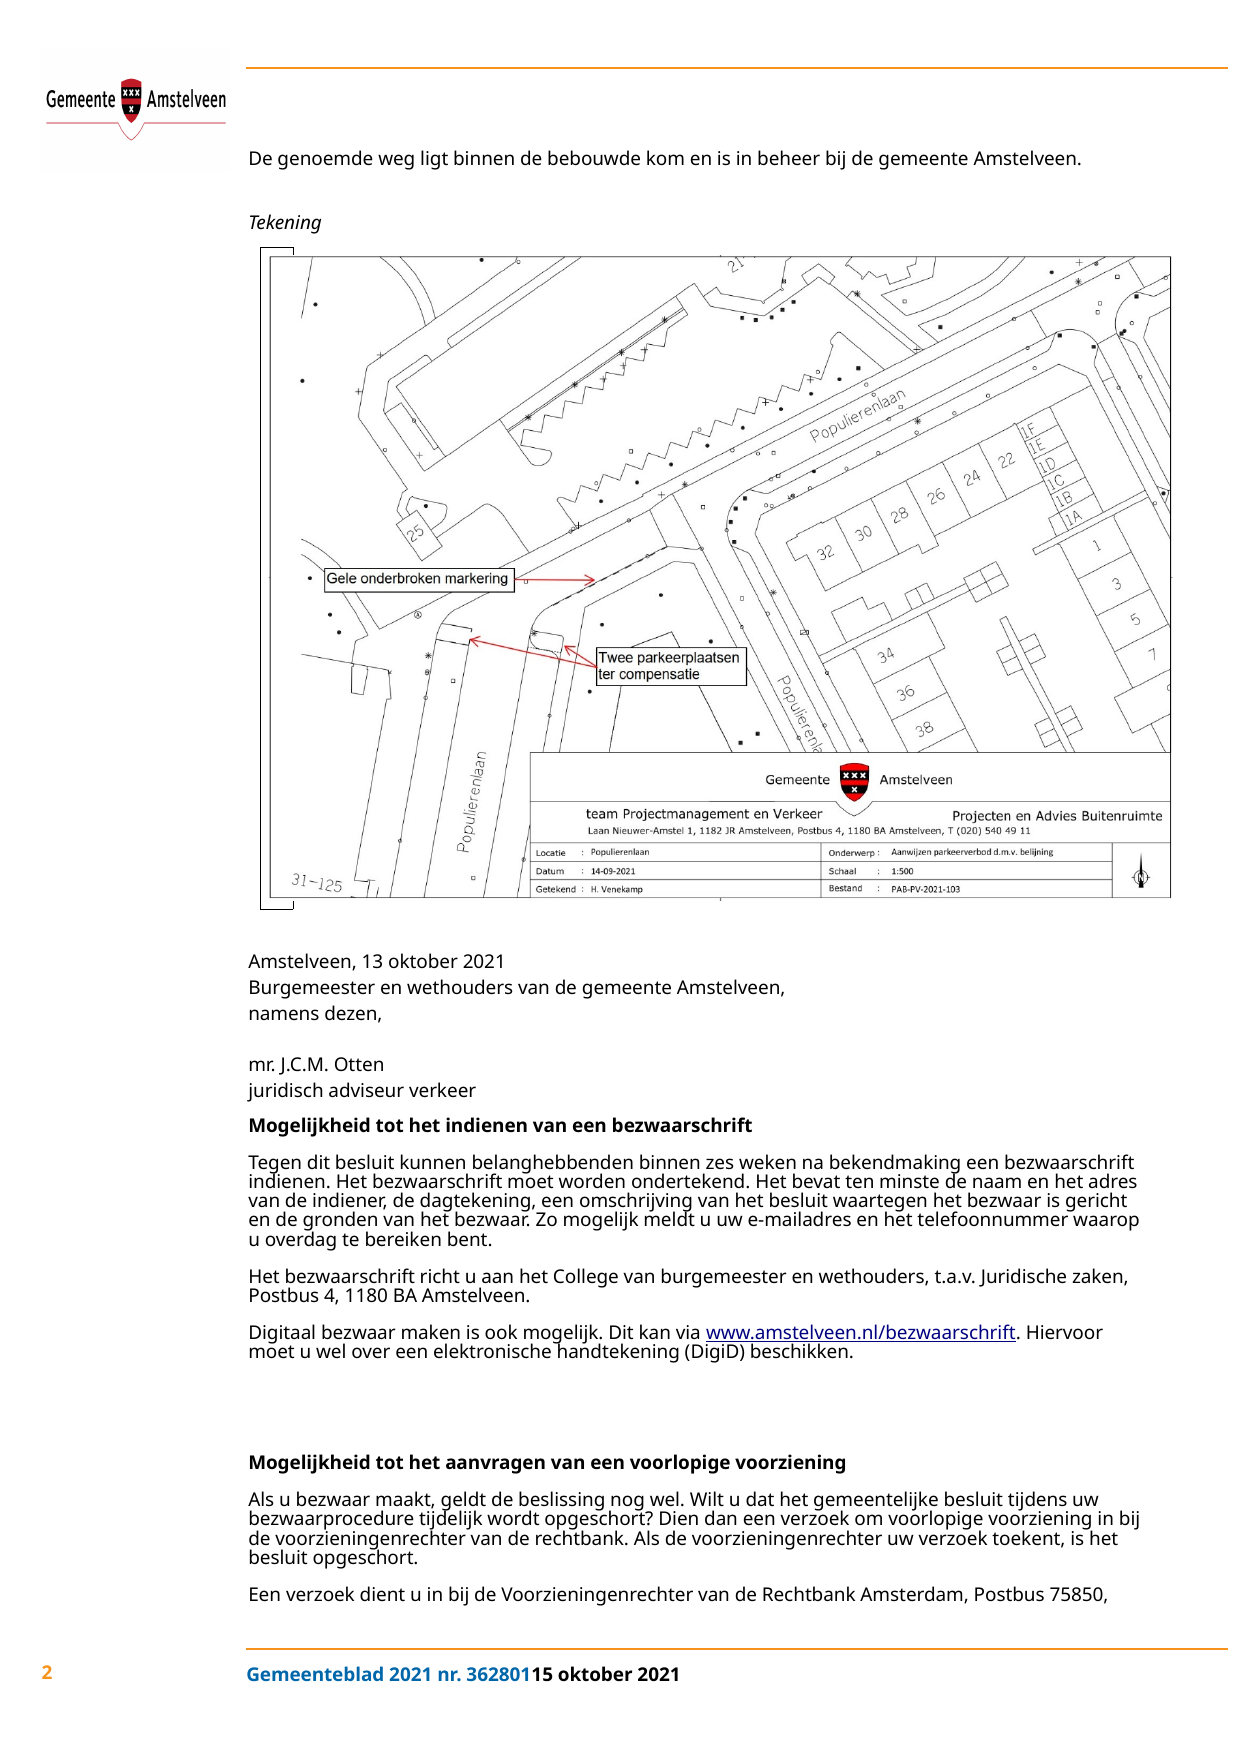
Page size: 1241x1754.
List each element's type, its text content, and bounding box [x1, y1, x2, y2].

text De genoemde weg ligt binnen de bebouwde kom en is in beheer bij de gemeente Amstelveen. [248, 145, 1152, 171]
text Digitaal bezwaar maken is ook mogelijk. Dit kan via www.amstelveen.nl/bezwaarschrift. Hiervoor moet u wel over een elektronische handtekening (DigiD) beschikken. [248, 1324, 1152, 1362]
text Amstelveen, 13 oktober 2021 [248, 949, 1152, 974]
picture [41, 47, 231, 172]
text Tekening [248, 209, 1152, 235]
text juridisch adviseur verkeer [248, 1077, 1152, 1103]
picture [268, 255, 1173, 901]
text mr. J.C.M. Otten [248, 1052, 1152, 1077]
text Mogelijkheid tot het indienen van een bezwaarschrift [248, 1117, 1152, 1136]
text Burgemeester en wethouders van de gemeente Amstelveen, [248, 974, 1152, 1000]
text namens dezen, [248, 1000, 1152, 1026]
text Tegen dit besluit kunnen belanghebbenden binnen zes weken na bekendmaking een bezwaarschrift indienen. Het bezwaarschrift moet worden ondertekend. Het bevat ten minste de naam en het adres van de indiener, de dagtekening, een omschrijving van het besluit waartegen het bezwaar is gericht en de gronden van het bezwaar. Zo mogelijk meldt u uw e-mailadres en het telefoonnummer waarop u overdag te bereiken bent. [248, 1154, 1152, 1250]
text Mogelijkheid tot het aanvragen van een voorlopige voorziening [248, 1454, 1152, 1473]
text Een verzoek dient u in bij de Voorzieningenrechter van de Rechtbank Amsterdam, Postbus 75850, [248, 1586, 1152, 1605]
text Als u bezwaar maakt, geldt de beslissing nog wel. Wilt u dat het gemeentelijke besluit tijdens uw bezwaarprocedure tijdelijk wordt opgeschort? Dien dan een verzoek om voorlopige voorziening in bij de voorzieningenrechter van de rechtbank. Als de voorzieningenrechter uw verzoek toekent, is het besluit opgeschort. [248, 1491, 1152, 1568]
text Het bezwaarschrift richt u aan het College van burgemeester en wethouders, t.a.v. Juridische zaken, Postbus 4, 1180 BA Amstelveen. [248, 1268, 1152, 1306]
